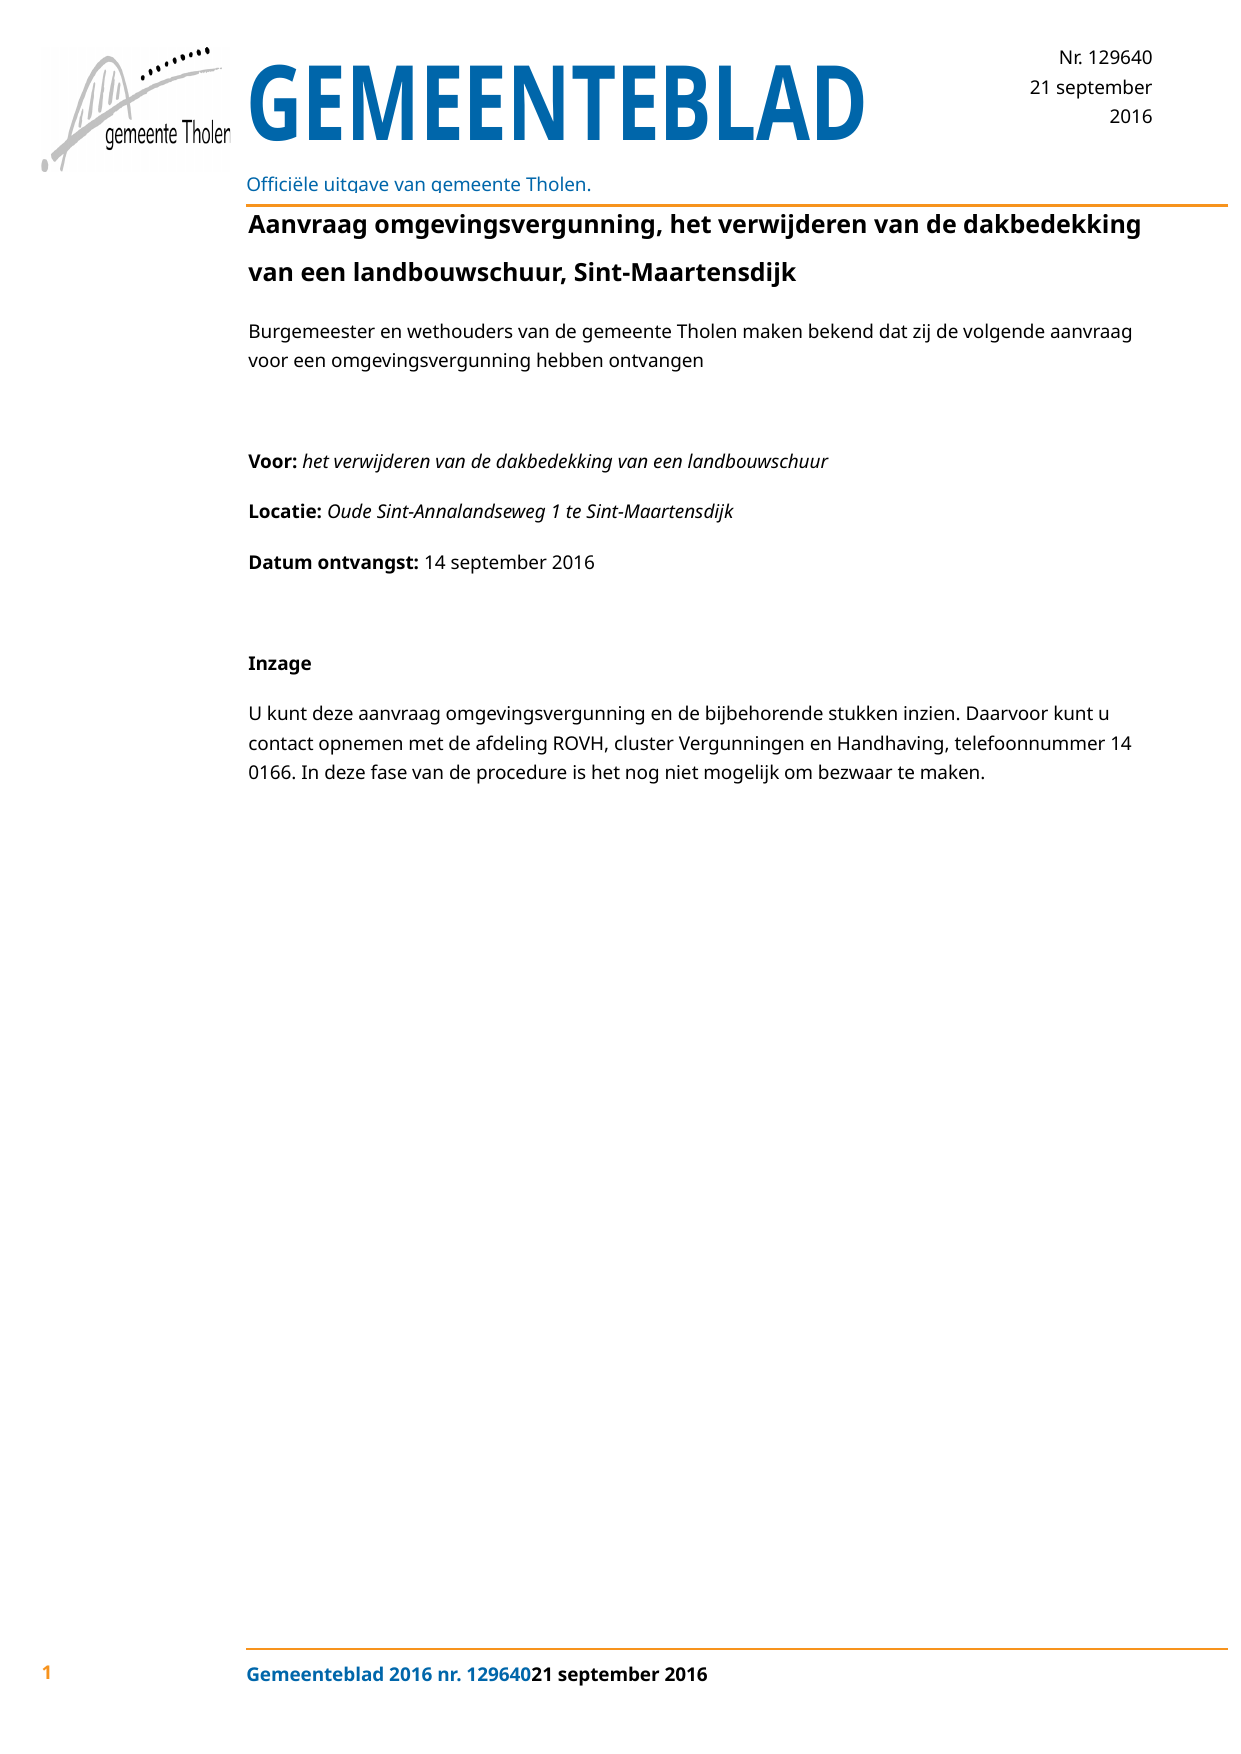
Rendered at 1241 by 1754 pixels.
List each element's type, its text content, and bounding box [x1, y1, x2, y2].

picture [41, 47, 231, 172]
text Locatie: Oude Sint-Annalandseweg 1 te Sint-Maartensdijk [248, 499, 1152, 524]
text Datum ontvangst: 14 september 2016 [248, 549, 1152, 575]
text U kunt deze aanvraag omgevingsvergunning en de bijbehorende stukken inzien. Daarvoor kunt u contact opnemen met de afdeling ROVH, cluster Vergunningen en Handhaving, telefoonnummer 14 0166. In deze fase van de procedure is het nog niet mogelijk om bezwaar te maken. [248, 700, 1152, 785]
text Aanvraag omgevingsvergunning, het verwijderen van de dakbedekking van een landbouwschuur, Sint-Maartensdijk [248, 207, 1152, 288]
text Inzage [248, 650, 1152, 676]
text Burgemeester en wethouders van de gemeente Tholen maken bekend dat zij de volgende aanvraag voor een omgevingsvergunning hebben ontvangen [248, 318, 1152, 373]
text Voor: het verwijderen van de dakbedekking van een landbouwschuur [248, 448, 1152, 474]
